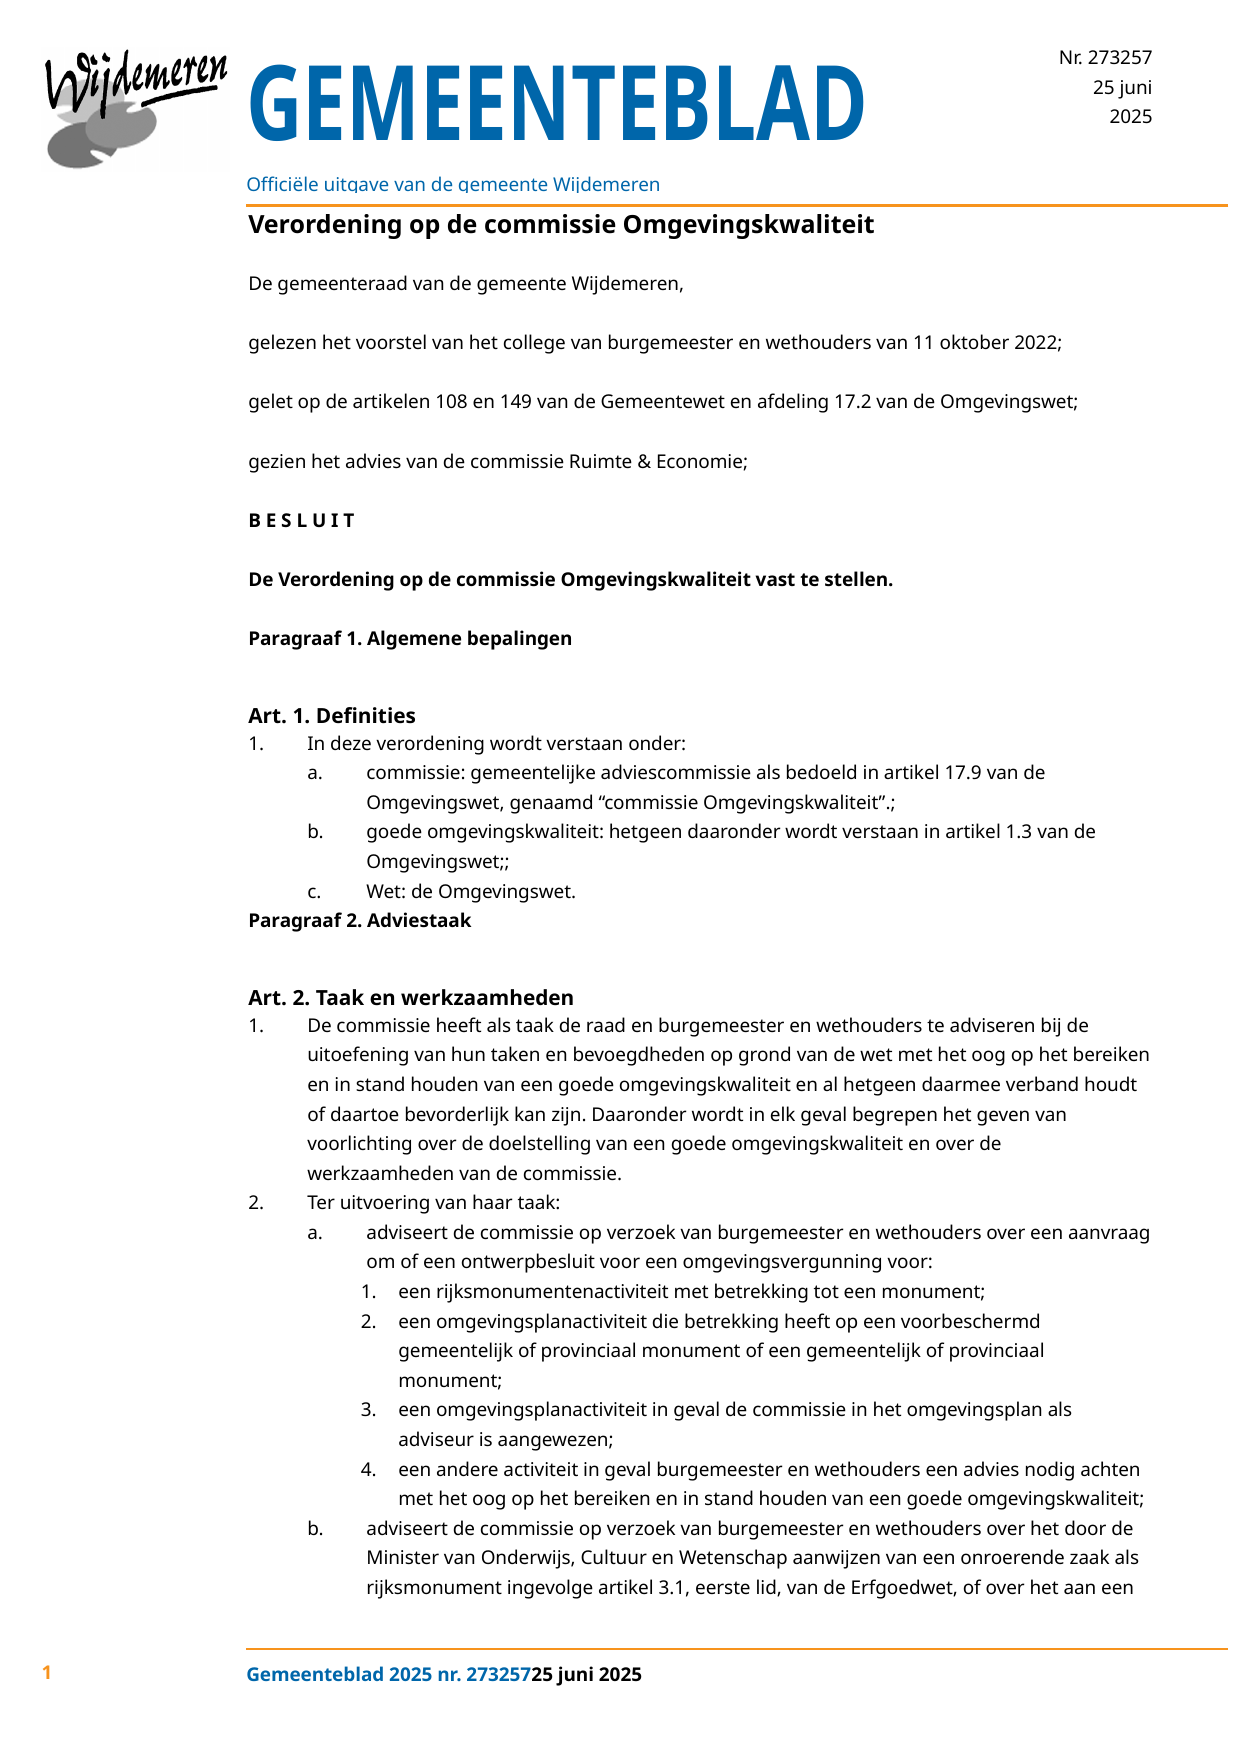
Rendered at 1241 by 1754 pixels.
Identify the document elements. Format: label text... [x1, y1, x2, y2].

list Wet: de Omgevingswet. [307, 878, 1152, 903]
list een andere activiteit in geval burgemeester en wethouders een advies nodig achten met het oog op het bereiken en in stand houden van een goede omgevingskwaliteit; [361, 1456, 1152, 1511]
text gelet op de artikelen 108 en 149 van de Gemeentewet en afdeling 17.2 van de Omgevingswet; [248, 389, 1152, 414]
list In deze verordening wordt verstaan onder: [248, 730, 1152, 756]
text Art. 2. Taak en werkzaamheden [248, 983, 1152, 1012]
text Paragraaf 2. Adviestaak [248, 907, 1152, 933]
text gezien het advies van de commissie Ruimte & Economie; [248, 448, 1152, 473]
text B E S L U I T [248, 507, 1152, 533]
list een rijksmonumentenactiviteit met betrekking tot een monument; [361, 1278, 1152, 1304]
text De Verordening op de commissie Omgevingskwaliteit vast te stellen. [248, 566, 1152, 592]
text Art. 1. Definities [248, 701, 1152, 730]
list adviseert de commissie op verzoek van burgemeester en wethouders over een aanvraag om of een ontwerpbesluit voor een omgevingsvergunning voor: [307, 1219, 1152, 1274]
list Ter uitvoering van haar taak: [248, 1189, 1152, 1215]
list een omgevingsplanactiviteit die betrekking heeft op een voorbeschermd gemeentelijk of provinciaal monument of een gemeentelijk of provinciaal monument; [361, 1308, 1152, 1393]
text gelezen het voorstel van het college van burgemeester en wethouders van 11 oktober 2022; [248, 329, 1152, 355]
text Paragraaf 1. Algemene bepalingen [248, 625, 1152, 651]
list adviseert de commissie op verzoek van burgemeester en wethouders over het door de Minister van Onderwijs, Cultuur en Wetenschap aanwijzen van een onroerende zaak als rijksmonument ingevolge artikel 3.1, eerste lid, van de Erfgoedwet, of over het aan een [307, 1515, 1152, 1600]
text Verordening op de commissie Omgevingskwaliteit [248, 207, 1152, 241]
picture [41, 47, 231, 172]
list een omgevingsplanactiviteit in geval de commissie in het omgevingsplan als adviseur is aangewezen; [361, 1397, 1152, 1452]
list commissie: gemeentelijke adviescommissie als bedoeld in artikel 17.9 van de Omgevingswet, genaamd “commissie Omgevingskwaliteit”.; [307, 759, 1152, 815]
list De commissie heeft als taak de raad en burgemeester en wethouders te adviseren bij de uitoefening van hun taken en bevoegdheden op grond van de wet met het oog op het bereiken en in stand houden van een goede omgevingskwaliteit en al hetgeen daarmee verband houdt of daartoe bevorderlijk kan zijn. Daaronder wordt in elk geval begrepen het geven van voorlichting over de doelstelling van een goede omgevingskwaliteit en over de werkzaamheden van de commissie. [248, 1012, 1152, 1186]
text De gemeenteraad van de gemeente Wijdemeren, [248, 270, 1152, 296]
list goede omgevingskwaliteit: hetgeen daaronder wordt verstaan in artikel 1.3 van de Omgevingswet;; [307, 819, 1152, 874]
